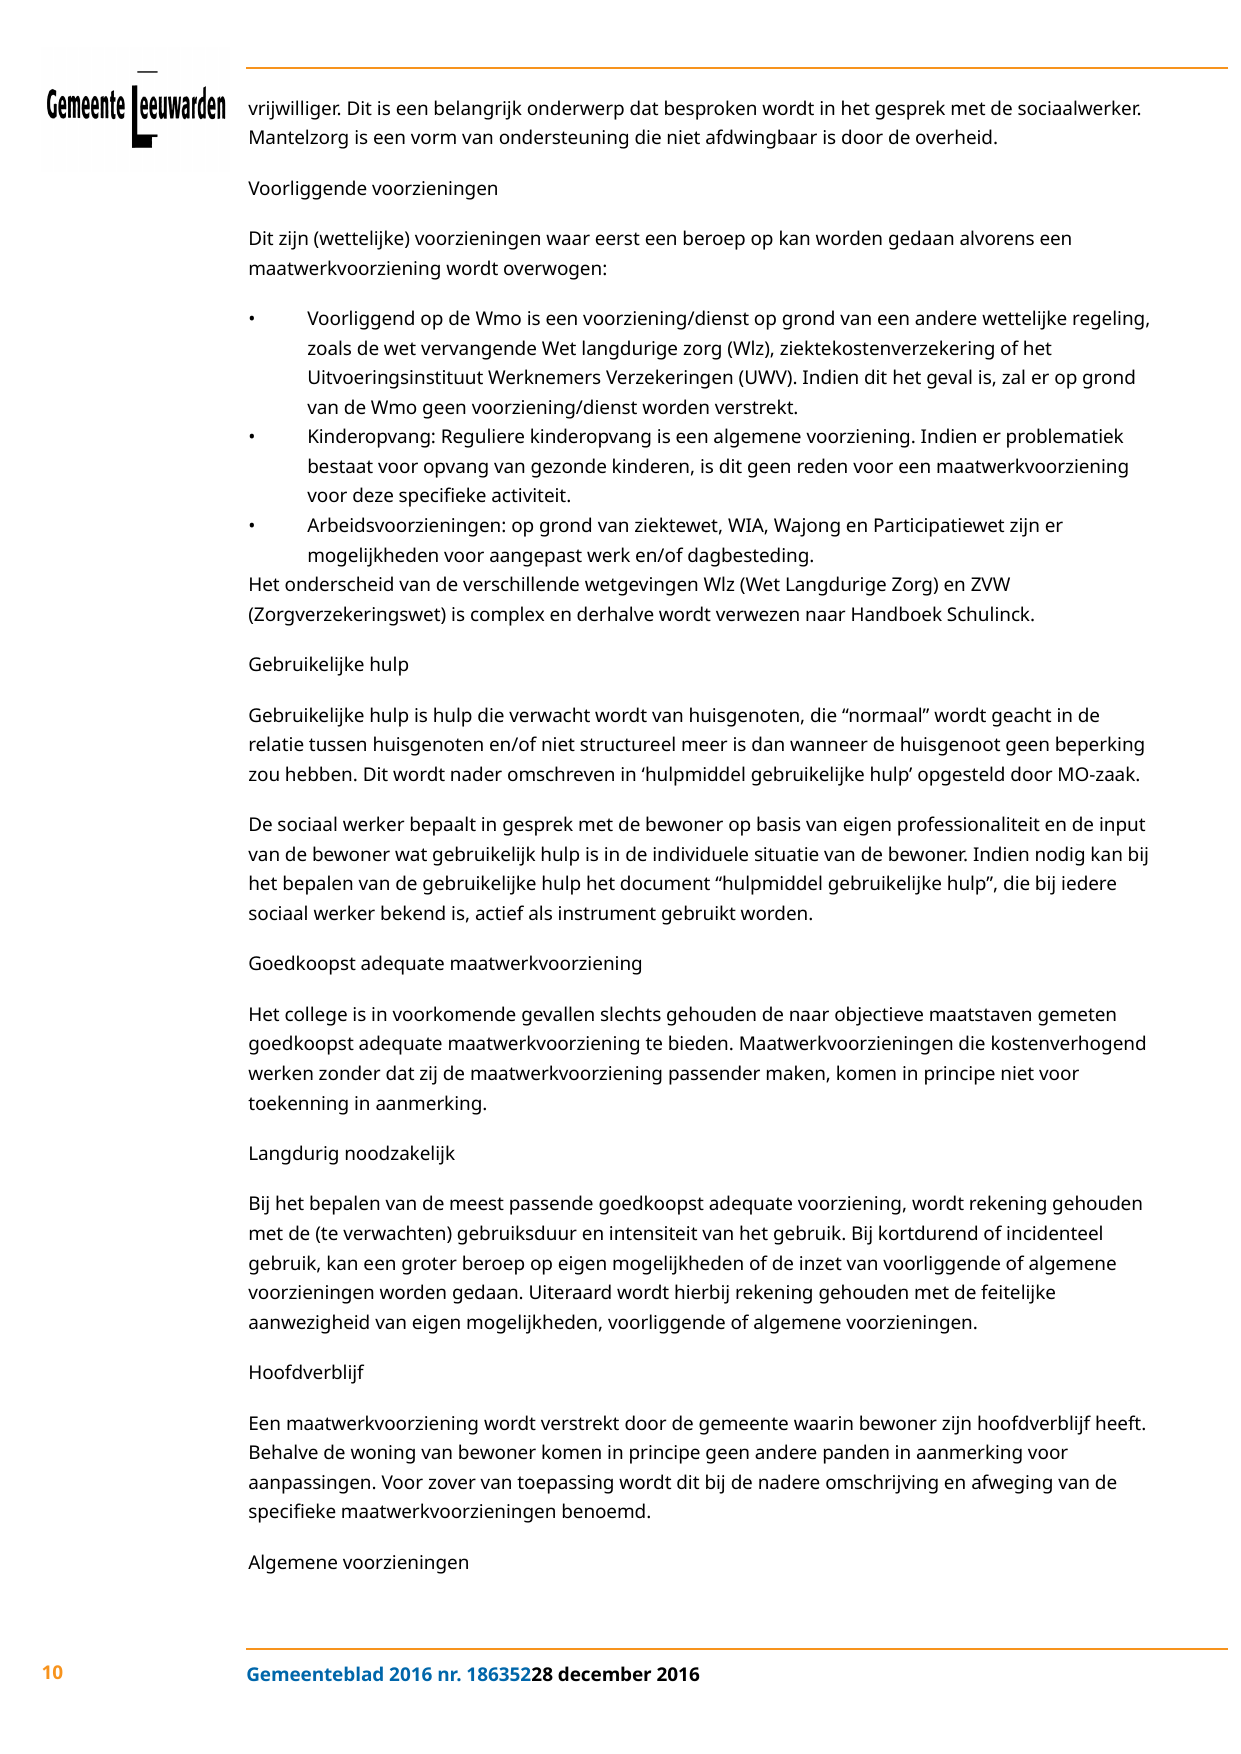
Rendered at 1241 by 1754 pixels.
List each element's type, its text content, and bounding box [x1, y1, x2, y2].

text Gebruikelijke hulp [248, 651, 1152, 677]
text Het onderscheid van de verschillende wetgevingen Wlz (Wet Langdurige Zorg) en ZVW (Zorgverzekeringswet) is complex en derhalve wordt verwezen naar Handboek Schulinck. [248, 571, 1152, 627]
text Voorliggende voorzieningen [248, 175, 1152, 201]
list Kinderopvang: Reguliere kinderopvang is een algemene voorziening. Indien er problematiek bestaat voor opvang van gezonde kinderen, is dit geen reden voor een maatwerkvoorziening voor deze specifieke activiteit. [248, 423, 1152, 508]
text Goedkoopst adequate maatwerkvoorziening [248, 951, 1152, 976]
list Voorliggend op de Wmo is een voorziening/dienst op grond van een andere wettelijke regeling, zoals de wet vervangende Wet langdurige zorg (Wlz), ziektekostenverzekering of het Uitvoeringsinstituut Werknemers Verzekeringen (UWV). Indien dit het geval is, zal er op grond van de Wmo geen voorziening/dienst worden verstrekt. [248, 305, 1152, 420]
text Dit zijn (wettelijke) voorzieningen waar eerst een beroep op kan worden gedaan alvorens een maatwerkvoorziening wordt overwogen: [248, 225, 1152, 281]
text Langdurig noodzakelijk [248, 1140, 1152, 1166]
text vrijwilliger. Dit is een belangrijk onderwerp dat besproken wordt in het gesprek met de sociaalwerker. Mantelzorg is een vorm van ondersteuning die niet afdwingbaar is door de overheid. [248, 95, 1152, 150]
text Het college is in voorkomende gevallen slechts gehouden de naar objectieve maatstaven gemeten goedkoopst adequate maatwerkvoorziening te bieden. Maatwerkvoorzieningen die kostenverhogend werken zonder dat zij de maatwerkvoorziening passender maken, komen in principe niet voor toekenning in aanmerking. [248, 1001, 1152, 1116]
text Algemene voorzieningen [248, 1549, 1152, 1575]
text Bij het bepalen van de meest passende goedkoopst adequate voorziening, wordt rekening gehouden met de (te verwachten) gebruiksduur en intensiteit van het gebruik. Bij kortdurend of incidenteel gebruik, kan een groter beroep op eigen mogelijkheden of de inzet van voorliggende of algemene voorzieningen worden gedaan. Uiteraard wordt hierbij rekening gehouden met de feitelijke aanwezigheid van eigen mogelijkheden, voorliggende of algemene voorzieningen. [248, 1191, 1152, 1335]
text Gebruikelijke hulp is hulp die verwacht wordt van huisgenoten, die “normaal” wordt geacht in de relatie tussen huisgenoten en/of niet structureel meer is dan wanneer de huisgenoot geen beperking zou hebben. Dit wordt nader omschreven in ‘hulpmiddel gebruikelijke hulp’ opgesteld door MO-zaak. [248, 702, 1152, 787]
picture [41, 47, 231, 172]
list Arbeidsvoorzieningen: op grond van ziektewet, WIA, Wajong en Participatiewet zijn er mogelijkheden voor aangepast werk en/of dagbesteding. [248, 512, 1152, 568]
text De sociaal werker bepaalt in gesprek met de bewoner op basis van eigen professionaliteit en de input van de bewoner wat gebruikelijk hulp is in de individuele situatie van de bewoner. Indien nodig kan bij het bepalen van de gebruikelijke hulp het document “hulpmiddel gebruikelijke hulp”, die bij iedere sociaal werker bekend is, actief als instrument gebruikt worden. [248, 811, 1152, 926]
text Een maatwerkvoorziening wordt verstrekt door de gemeente waarin bewoner zijn hoofdverblijf heeft. Behalve de woning van bewoner komen in principe geen andere panden in aanmerking voor aanpassingen. Voor zover van toepassing wordt dit bij de nadere omschrijving en afweging van de specifieke maatwerkvoorzieningen benoemd. [248, 1410, 1152, 1524]
text Hoofdverblijf [248, 1359, 1152, 1385]
